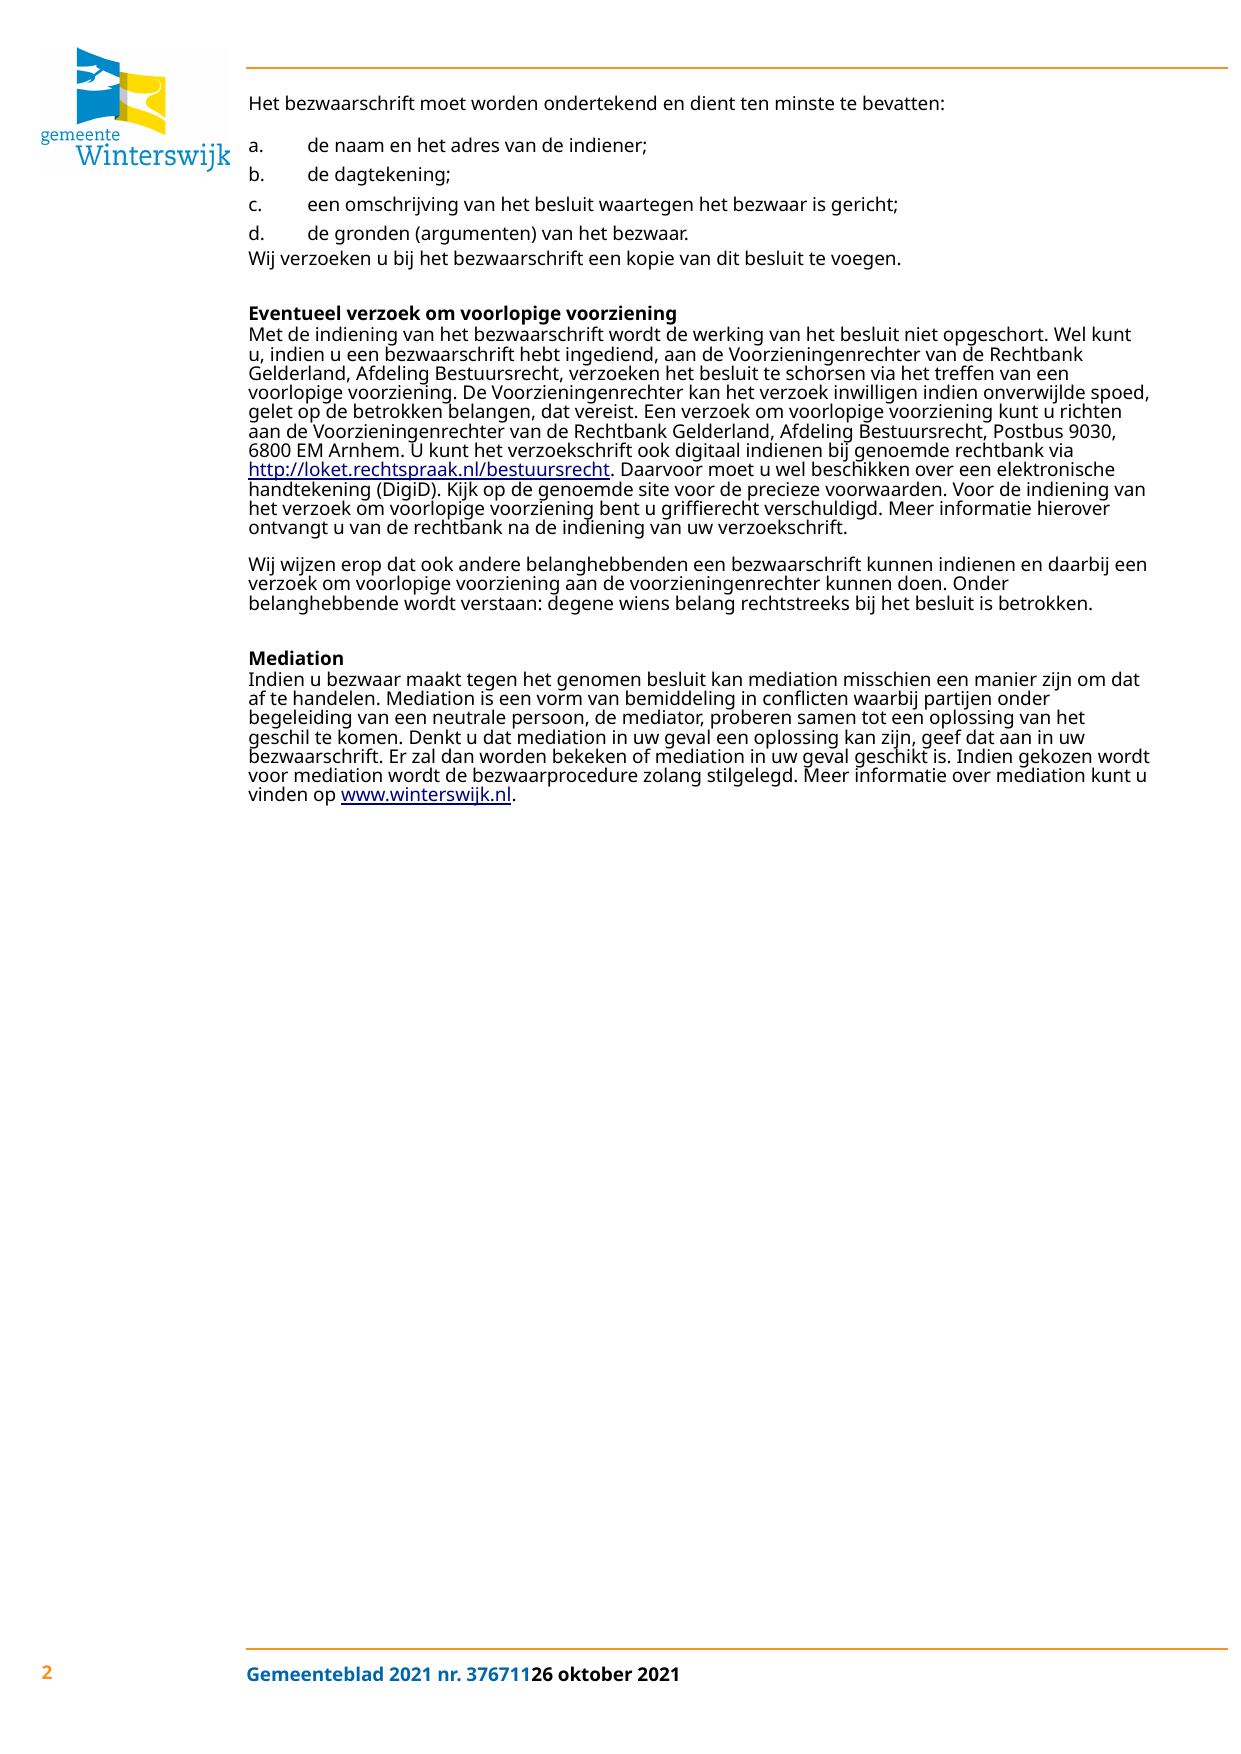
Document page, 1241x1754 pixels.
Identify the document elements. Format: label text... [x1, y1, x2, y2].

text Mediation [248, 645, 1152, 671]
list een omschrijving van het besluit waartegen het bezwaar is gericht; [248, 191, 1152, 217]
list de gronden (argumenten) van het bezwaar. [248, 221, 1152, 246]
text Wij wijzen erop dat ook andere belanghebbenden een bezwaarschrift kunnen indienen en daarbij een verzoek om voorlopige voorziening aan de voorzieningenrechter kunnen doen. Onder belanghebbende wordt verstaan: degene wiens belang rechtstreeks bij het besluit is betrokken. [248, 556, 1152, 614]
picture [225, 153, 231, 162]
text Eventueel verzoek om voorlopige voorziening [248, 301, 1152, 326]
text Het bezwaarschrift moet worden ondertekend en dient ten minste te bevatten: [248, 95, 1152, 114]
text Wij verzoeken u bij het bezwaarschrift een kopie van dit besluit te voegen. [248, 250, 1152, 269]
text Met de indiening van het bezwaarschrift wordt de werking van het besluit niet opgeschort. Wel kunt u, indien u een bezwaarschrift hebt ingediend, aan de Voorzieningenrechter van de Rechtbank Gelderland, Afdeling Bestuursrecht, verzoeken het besluit te schorsen via het treffen van een voorlopige voorziening. De Voorzieningenrechter kan het verzoek inwilligen indien onverwijlde spoed, gelet op de betrokken belangen, dat vereist. Een verzoek om voorlopige voorziening kunt u richten aan de Voorzieningenrechter van de Rechtbank Gelderland, Afdeling Bestuursrecht, Postbus 9030, 6800 EM Arnhem. U kunt het verzoekschrift ook digitaal indienen bij genoemde rechtbank via http://loket.rechtspraak.nl/bestuursrecht. Daarvoor moet u wel beschikken over een elektronische handtekening (DigiD). Kijk op de genoemde site voor de precieze voorwaarden. Voor de indiening van het verzoek om voorlopige voorziening bent u griffierecht verschuldigd. Meer informatie hierover ontvangt u van de rechtbank na de indiening van uw verzoekschrift. [248, 326, 1152, 538]
text Indien u bezwaar maakt tegen het genomen besluit kan mediation misschien een manier zijn om dat af te handelen. Mediation is een vorm van bemiddeling in conflicten waarbij partijen onder begeleiding van een neutrale persoon, de mediator, proberen samen tot een oplossing van het geschil te komen. Denkt u dat mediation in uw geval een oplossing kan zijn, geef dat aan in uw bezwaarschrift. Er zal dan worden bekeken of mediation in uw geval geschikt is. Indien gekozen wordt voor mediation wordt de bezwaarprocedure zolang stilgelegd. Meer informatie over mediation kunt u vinden op www.winterswijk.nl. [248, 671, 1152, 806]
picture [41, 47, 231, 172]
list de naam en het adres van de indiener; [248, 132, 1152, 157]
list de dagtekening; [248, 161, 1152, 187]
